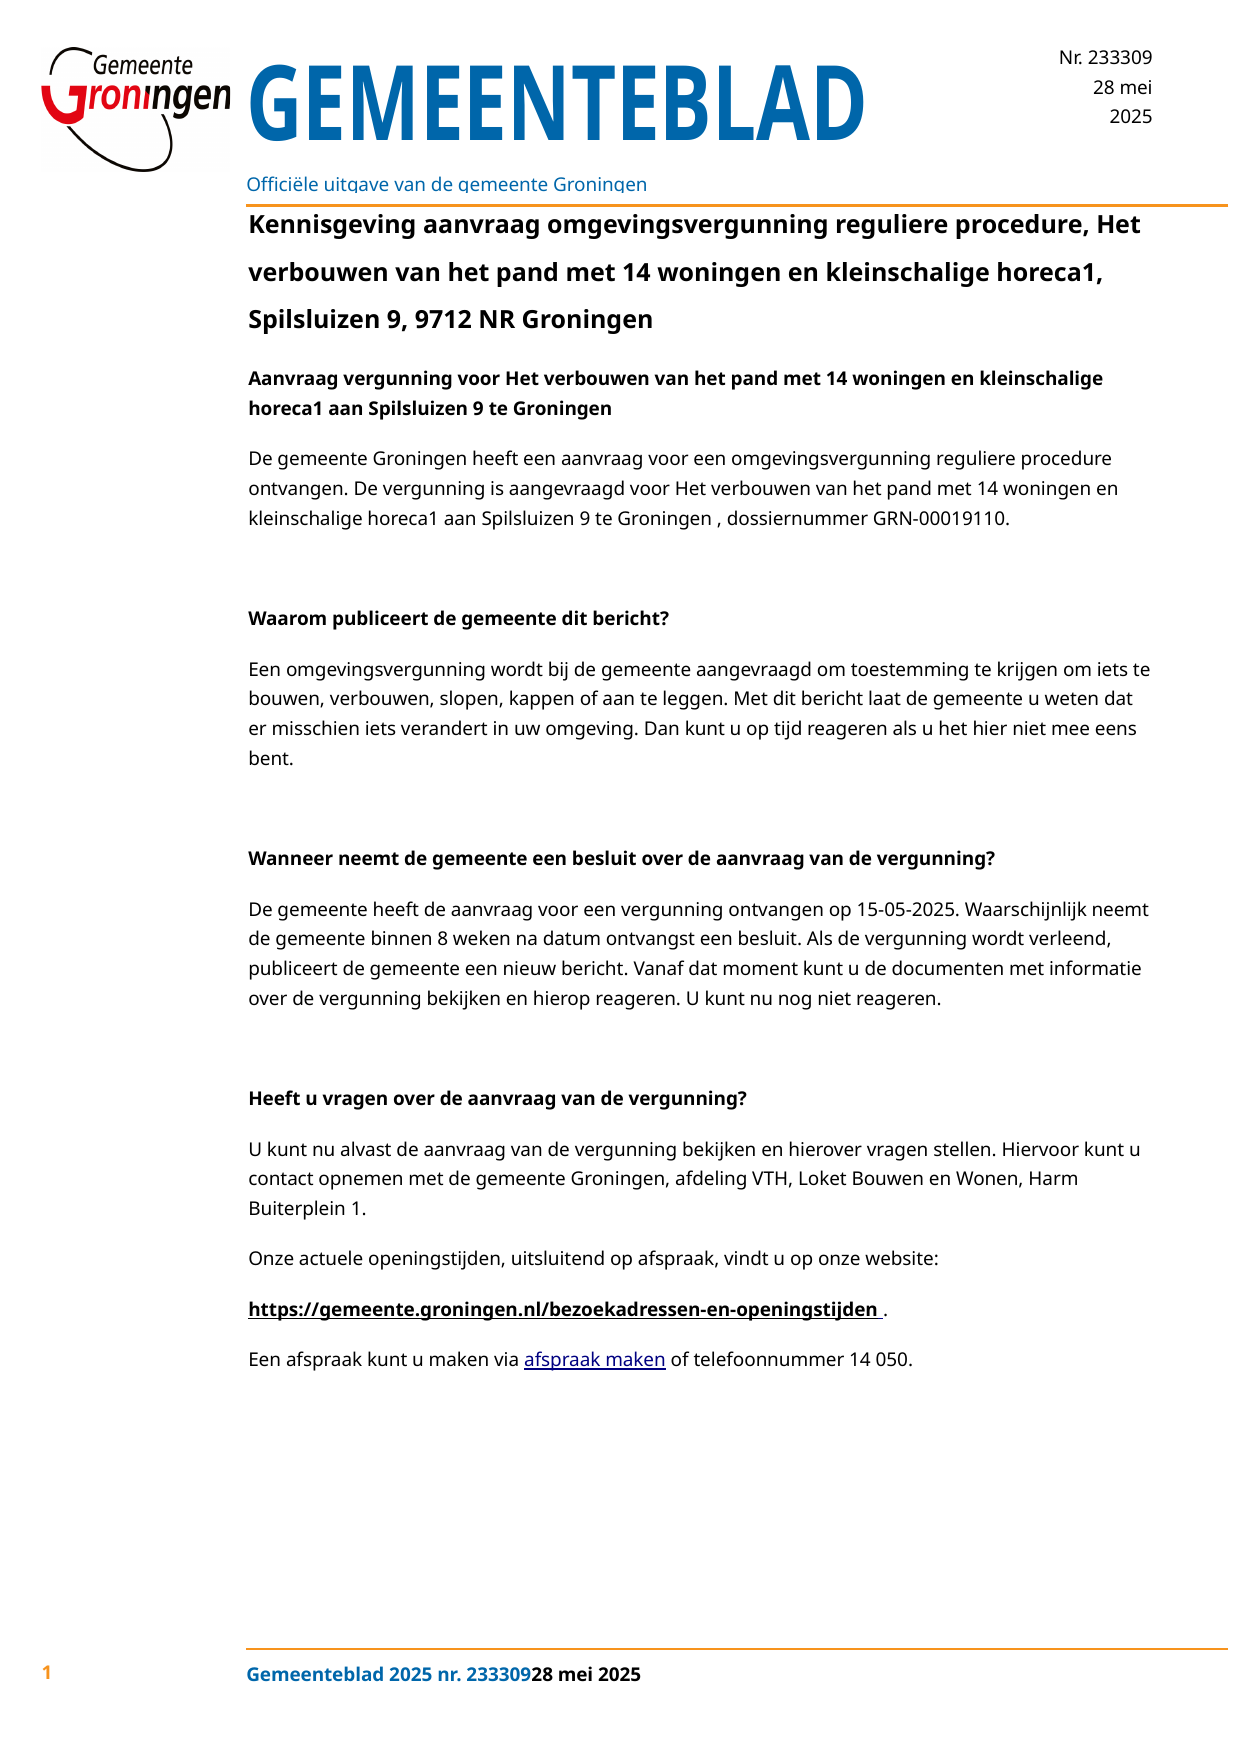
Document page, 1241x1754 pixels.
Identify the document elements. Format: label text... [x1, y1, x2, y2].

text De gemeente heeft de aanvraag voor een vergunning ontvangen op 15-05-2025. Waarschijnlijk neemt de gemeente binnen 8 weken na datum ontvangst een besluit. Als de vergunning wordt verleend, publiceert de gemeente een nieuw bericht. Vanaf dat moment kunt u de documenten met informatie over de vergunning bekijken en hierop reageren. U kunt nu nog niet reageren. [248, 896, 1152, 1010]
text Wanneer neemt de gemeente een besluit over de aanvraag van de vergunning? [248, 846, 1152, 871]
text Kennisgeving aanvraag omgevingsvergunning reguliere procedure, Het verbouwen van het pand met 14 woningen en kleinschalige horeca1, Spilsluizen 9, 9712 NR Groningen [248, 207, 1152, 336]
text https://gemeente.groningen.nl/bezoekadressen-en-openingstijden . [248, 1296, 1152, 1322]
picture [41, 47, 231, 172]
text Heeft u vragen over de aanvraag van de vergunning? [248, 1086, 1152, 1111]
text Waarom publiceert de gemeente dit bericht? [248, 606, 1152, 631]
text U kunt nu alvast de aanvraag van de vergunning bekijken en hierover vragen stellen. Hiervoor kunt u contact opnemen met de gemeente Groningen, afdeling VTH, Loket Bouwen en Wonen, Harm Buiterplein 1. [248, 1136, 1152, 1221]
text Een afspraak kunt u maken via afspraak maken of telefoonnummer 14 050. [248, 1346, 1152, 1372]
text Een omgevingsvergunning wordt bij de gemeente aangevraagd om toestemming te krijgen om iets te bouwen, verbouwen, slopen, kappen of aan te leggen. Met dit bericht laat de gemeente u weten dat er misschien iets verandert in uw omgeving. Dan kunt u op tijd reageren als u het hier niet mee eens bent. [248, 656, 1152, 770]
text De gemeente Groningen heeft een aanvraag voor een omgevingsvergunning reguliere procedure ontvangen. De vergunning is aangevraagd voor Het verbouwen van het pand met 14 woningen en kleinschalige horeca1 aan Spilsluizen 9 te Groningen , dossiernummer GRN-00019110. [248, 446, 1152, 530]
text Onze actuele openingstijden, uitsluitend op afspraak, vindt u op onze website: [248, 1246, 1152, 1271]
text Aanvraag vergunning voor Het verbouwen van het pand met 14 woningen en kleinschalige horeca1 aan Spilsluizen 9 te Groningen [248, 366, 1152, 421]
